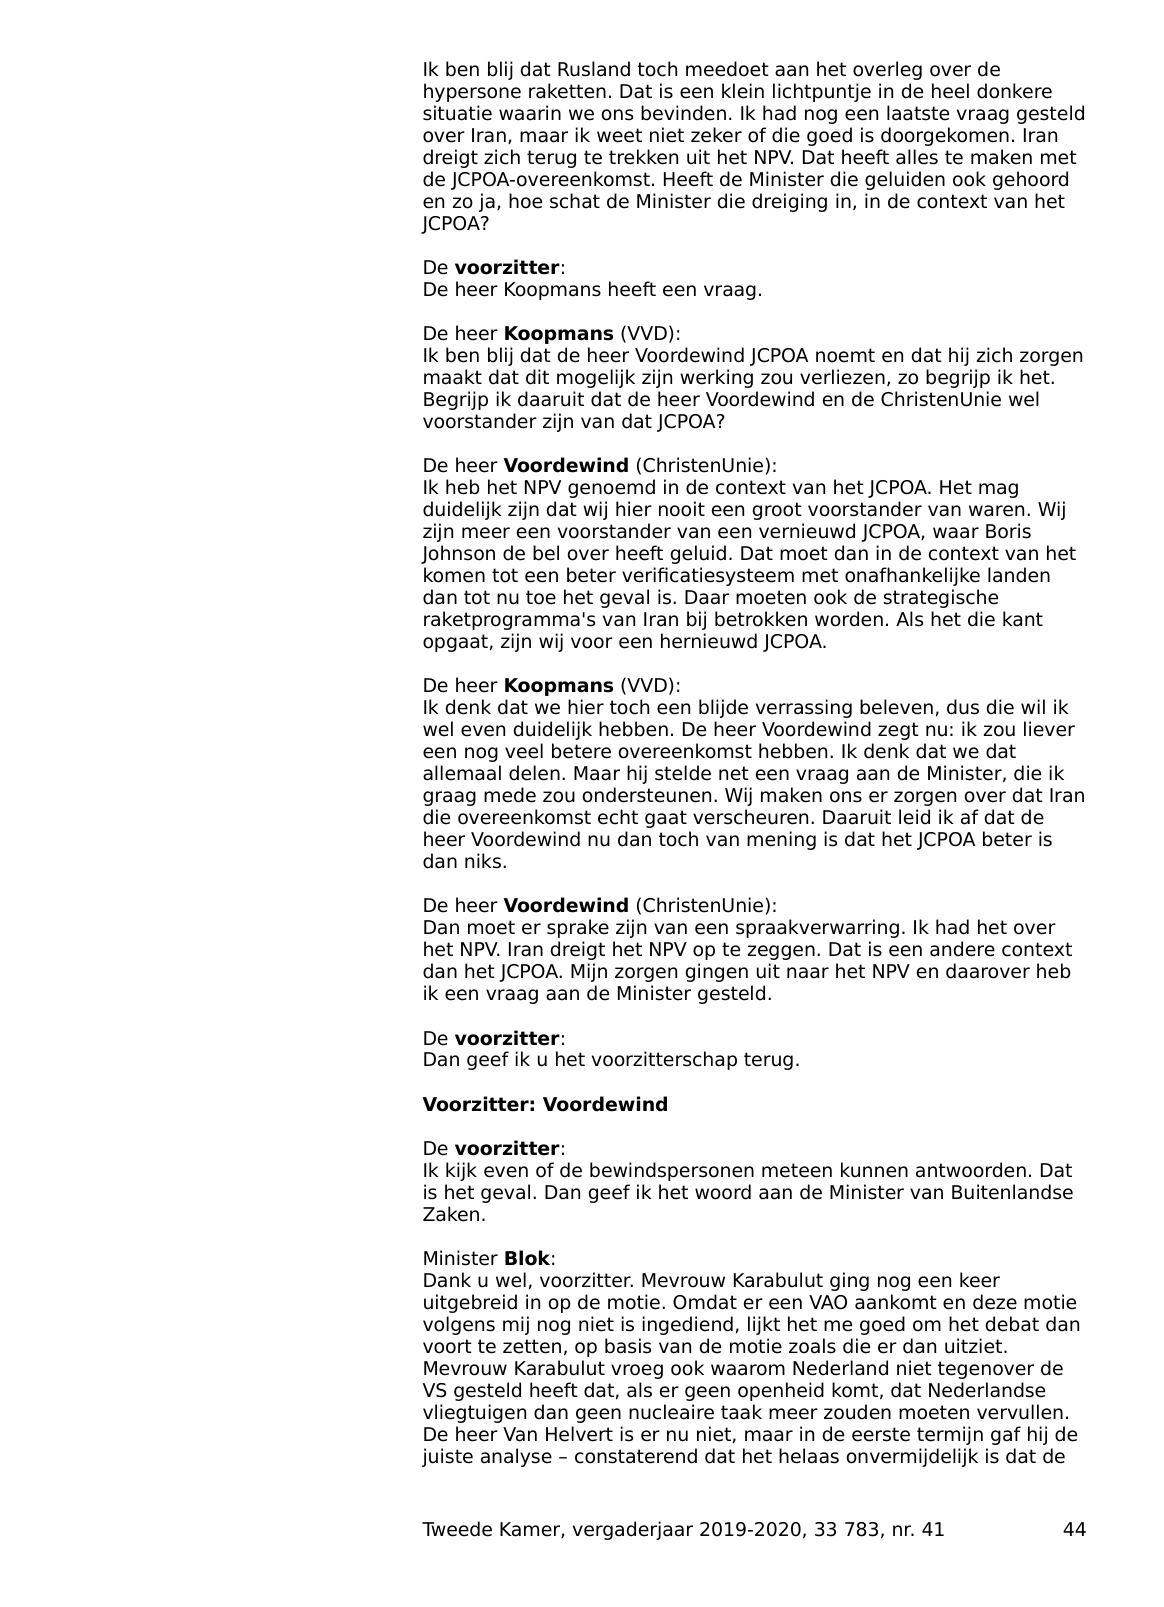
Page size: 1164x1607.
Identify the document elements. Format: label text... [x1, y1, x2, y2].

text De heer Koopmans (VVD): [422, 323, 1087, 345]
text Dank u wel, voorzitter. Mevrouw Karabulut ging nog een keer uitgebreid in op de motie. Omdat er een VAO aankomt en deze motie volgens mij nog niet is ingediend, lijkt het me goed om het debat dan voort te zetten, op basis van de motie zoals die er dan uitziet. Mevrouw Karabulut vroeg ook waarom Nederland niet tegenover de VS gesteld heeft dat, als er geen openheid komt, dat Nederlandse vliegtuigen dan geen nucleaire taak meer zouden moeten vervullen. De heer Van Helvert is er nu niet, maar in de eerste termijn gaf hij de juiste analyse – constaterend dat het helaas onvermijdelijk is dat de [422, 1270, 1087, 1468]
text De heer Koopmans (VVD): [422, 675, 1087, 697]
text De voorzitter: [422, 257, 1087, 279]
text Minister Blok: [422, 1248, 1087, 1270]
text Ik ben blij dat Rusland toch meedoet aan het overleg over de hypersone raketten. Dat is een klein lichtpuntje in de heel donkere situatie waarin we ons bevinden. Ik had nog een laatste vraag gesteld over Iran, maar ik weet niet zeker of die goed is doorgekomen. Iran dreigt zich terug te trekken uit het NPV. Dat heeft alles te maken met de JCPOA-overeenkomst. Heeft de Minister die geluiden ook gehoord en zo ja, hoe schat de Minister die dreiging in, in de context van het JCPOA? [422, 59, 1087, 235]
text Ik heb het NPV genoemd in de context van het JCPOA. Het mag duidelijk zijn dat wij hier nooit een groot voorstander van waren. Wij zijn meer een voorstander van een vernieuwd JCPOA, waar Boris Johnson de bel over heeft geluid. Dat moet dan in de context van het komen tot een beter verificatiesysteem met onafhankelijke landen dan tot nu toe het geval is. Daar moeten ook de strategische raketprogramma's van Iran bij betrokken worden. Als het die kant opgaat, zijn wij voor een hernieuwd JCPOA. [422, 477, 1087, 653]
text Ik kijk even of de bewindspersonen meteen kunnen antwoorden. Dat is het geval. Dan geef ik het woord aan de Minister van Buitenlandse Zaken. [422, 1160, 1087, 1226]
text De heer Voordewind (ChristenUnie): [422, 455, 1087, 477]
text Dan moet er sprake zijn van een spraakverwarring. Ik had het over het NPV. Iran dreigt het NPV op te zeggen. Dat is een andere context dan het JCPOA. Mijn zorgen gingen uit naar het NPV en daarover heb ik een vraag aan de Minister gesteld. [422, 917, 1087, 1005]
subtitle Voorzitter: Voordewind [422, 1093, 1087, 1116]
text Dan geef ik u het voorzitterschap terug. [422, 1049, 1087, 1071]
text Ik denk dat we hier toch een blijde verrassing beleven, dus die wil ik wel even duidelijk hebben. De heer Voordewind zegt nu: ik zou liever een nog veel betere overeenkomst hebben. Ik denk dat we dat allemaal delen. Maar hij stelde net een vraag aan de Minister, die ik graag mede zou ondersteunen. Wij maken ons er zorgen over dat Iran die overeenkomst echt gaat verscheuren. Daaruit leid ik af dat de heer Voordewind nu dan toch van mening is dat het JCPOA beter is dan niks. [422, 697, 1087, 873]
text De voorzitter: [422, 1138, 1087, 1160]
text De heer Koopmans heeft een vraag. [422, 279, 1087, 301]
text De heer Voordewind (ChristenUnie): [422, 895, 1087, 917]
text De voorzitter: [422, 1027, 1087, 1049]
text Ik ben blij dat de heer Voordewind JCPOA noemt en dat hij zich zorgen maakt dat dit mogelijk zijn werking zou verliezen, zo begrijp ik het. Begrijp ik daaruit dat de heer Voordewind en de ChristenUnie wel voorstander zijn van dat JCPOA? [422, 345, 1087, 433]
